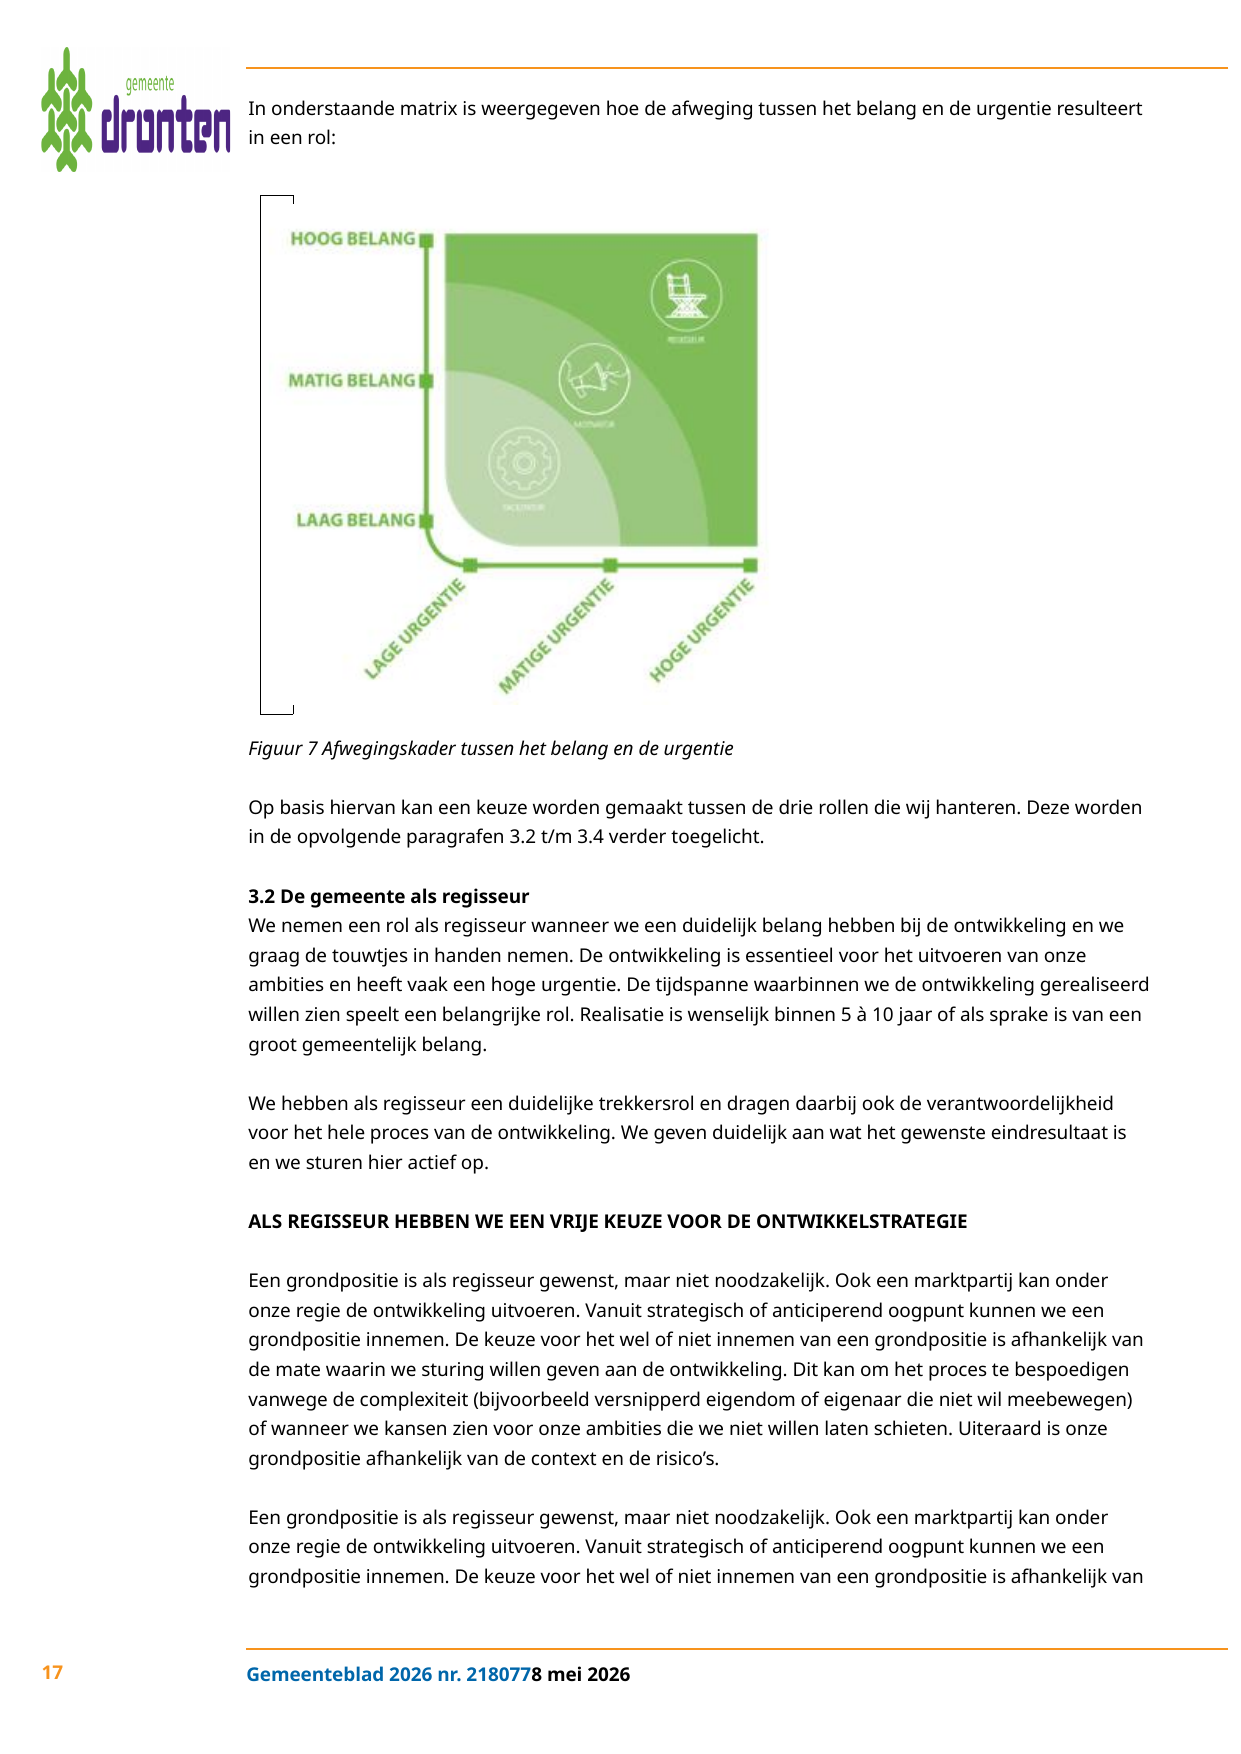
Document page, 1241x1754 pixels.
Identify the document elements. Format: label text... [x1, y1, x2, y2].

text 3.2 De gemeente als regisseur [248, 883, 1152, 908]
text Figuur 7 Afwegingskader tussen het belang en de urgentie [248, 735, 1152, 761]
text Een grondpositie is als regisseur gewenst, maar niet noodzakelijk. Ook een marktpartij kan onder onze regie de ontwikkeling uitvoeren. Vanuit strategisch of anticiperend oogpunt kunnen we een grondpositie innemen. De keuze voor het wel of niet innemen van een grondpositie is afhankelijk van de mate waarin we sturing willen geven aan de ontwikkeling. Dit kan om het proces te bespoedigen vanwege de complexiteit (bijvoorbeeld versnipperd eigendom of eigenaar die niet wil meebewegen) of wanneer we kansen zien voor onze ambities die we niet willen laten schieten. Uiteraard is onze grondpositie afhankelijk van de context en de risico’s. [248, 1267, 1152, 1471]
text We nemen een rol als regisseur wanneer we een duidelijk belang hebben bij de ontwikkeling en we graag de touwtjes in handen nemen. De ontwikkeling is essentieel voor het uitvoeren van onze ambities en heeft vaak een hoge urgentie. De tijdspanne waarbinnen we de ontwikkeling gerealiseerd willen zien speelt een belangrijke rol. Realisatie is wenselijk binnen 5 à 10 jaar of als sprake is van een groot gemeentelijk belang. [248, 912, 1152, 1056]
text Een grondpositie is als regisseur gewenst, maar niet noodzakelijk. Ook een marktpartij kan onder onze regie de ontwikkeling uitvoeren. Vanuit strategisch of anticiperend oogpunt kunnen we een grondpositie innemen. De keuze voor het wel of niet innemen van een grondpositie is afhankelijk van [248, 1504, 1152, 1589]
text Op basis hiervan kan een keuze worden gemaakt tussen de drie rollen die wij hanteren. Deze worden in de opvolgende paragrafen 3.2 t/m 3.4 verder toegelicht. [248, 794, 1152, 849]
text We hebben als regisseur een duidelijke trekkersrol en dragen daarbij ook de verantwoordelijkheid voor het hele proces van de ontwikkeling. We geven duidelijk aan wat het gewenste eindresultaat is en we sturen hier actief op. [248, 1090, 1152, 1175]
text In onderstaande matrix is weergegeven hoe de afweging tussen het belang en de urgentie resulteert in een rol: [248, 95, 1152, 150]
picture [268, 204, 772, 705]
picture [41, 47, 231, 172]
text ALS REGISSEUR HEBBEN WE EEN VRIJE KEUZE VOOR DE ONTWIKKELSTRATEGIE [248, 1208, 1152, 1234]
